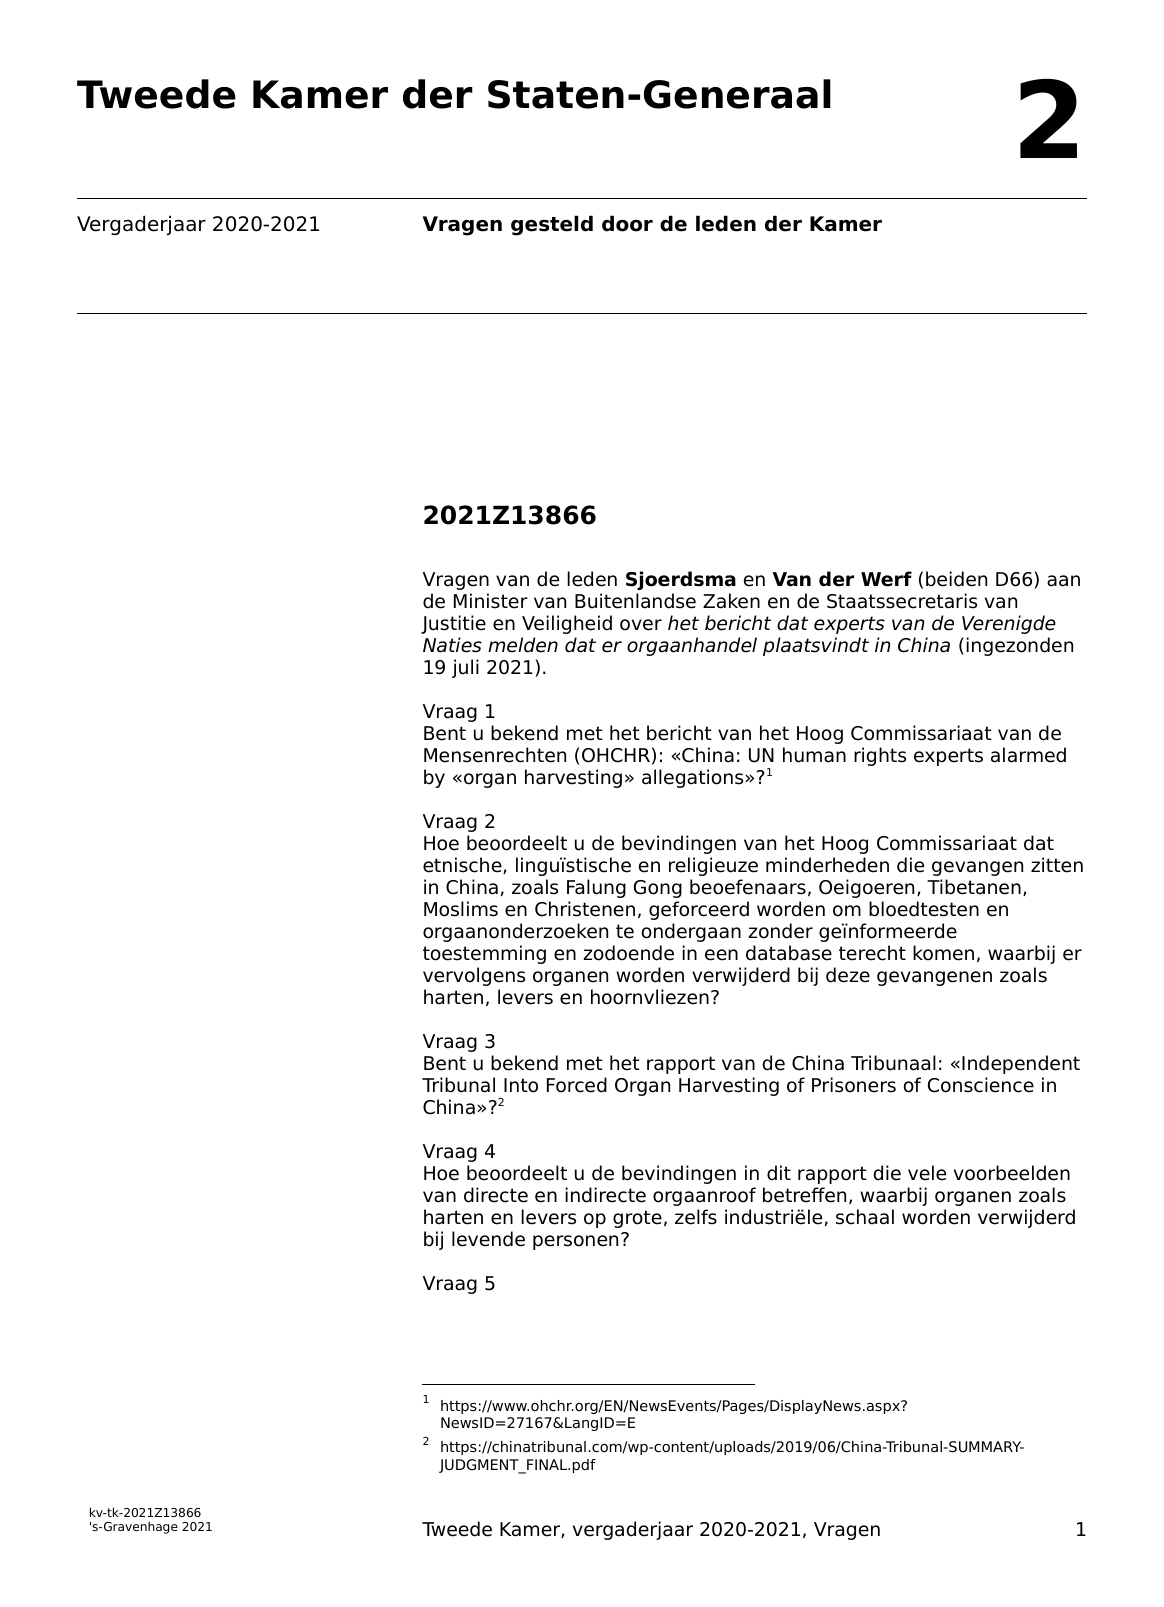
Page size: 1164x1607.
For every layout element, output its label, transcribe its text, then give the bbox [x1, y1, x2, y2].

text Hoe beoordeelt u de bevindingen van het Hoog Commissariaat dat etnische, linguïstische en religieuze minderheden die gevangen zitten in China, zoals Falung Gong beoefenaars, Oeigoeren, Tibetanen, Moslims en Christenen, geforceerd worden om bloedtesten en orgaanonderzoeken te ondergaan zonder geïnformeerde toestemming en zodoende in een database terecht komen, waarbij er vervolgens organen worden verwijderd bij deze gevangenen zoals harten, levers en hoornvliezen? [422, 833, 1087, 1009]
table_cell Vergaderjaar 2020-2021 [77, 199, 422, 313]
table_header 2 [886, 59, 1087, 198]
text Vragen van de leden Sjoerdsma en Van der Werf (beiden D66) aan de Minister van Buitenlandse Zaken en de Staatssecretaris van Justitie en Veiligheid over het bericht dat experts van de Verenigde Naties melden dat er orgaanhandel plaatsvindt in China (ingezonden 19 juli 2021). [422, 569, 1087, 679]
text Hoe beoordeelt u de bevindingen in dit rapport die vele voorbeelden van directe en indirecte orgaanroof betreffen, waarbij organen zoals harten en levers op grote, zelfs industriële, schaal worden verwijderd bij levende personen? [422, 1163, 1087, 1251]
text https://www.ohchr.org/EN/NewsEvents/Pages/DisplayNews.aspx?NewsID=27167&LangID=E [422, 1393, 1087, 1432]
text Vraag 4 [422, 1141, 1087, 1163]
table_cell Vragen gesteld door de leden der Kamer [422, 199, 1087, 313]
text kv-tk-2021Z13866 [88, 1506, 323, 1520]
text Vraag 2 [422, 811, 1087, 833]
text Vraag 1 [422, 701, 1087, 723]
text 's-Gravenhage 2021 [88, 1520, 323, 1534]
text Bent u bekend met het rapport van de China Tribunaal: «Independent Tribunal Into Forced Organ Harvesting of Prisoners of Conscience in China»? [422, 1053, 1087, 1119]
text Bent u bekend met het bericht van het Hoog Commissariaat van de Mensenrechten (OHCHR): «China: UN human rights experts alarmed by «organ harvesting» allegations»? [422, 723, 1087, 789]
text https://chinatribunal.com/wp-content/uploads/2019/06/China-Tribunal-SUMMARY-JUDGMENT_FINAL.pdf [422, 1435, 1087, 1474]
text 2021Z13866 [422, 501, 1087, 531]
table_header Tweede Kamer der Staten-Generaal [77, 59, 886, 198]
text Vraag 5 [422, 1273, 1087, 1295]
text Vraag 3 [422, 1031, 1087, 1053]
